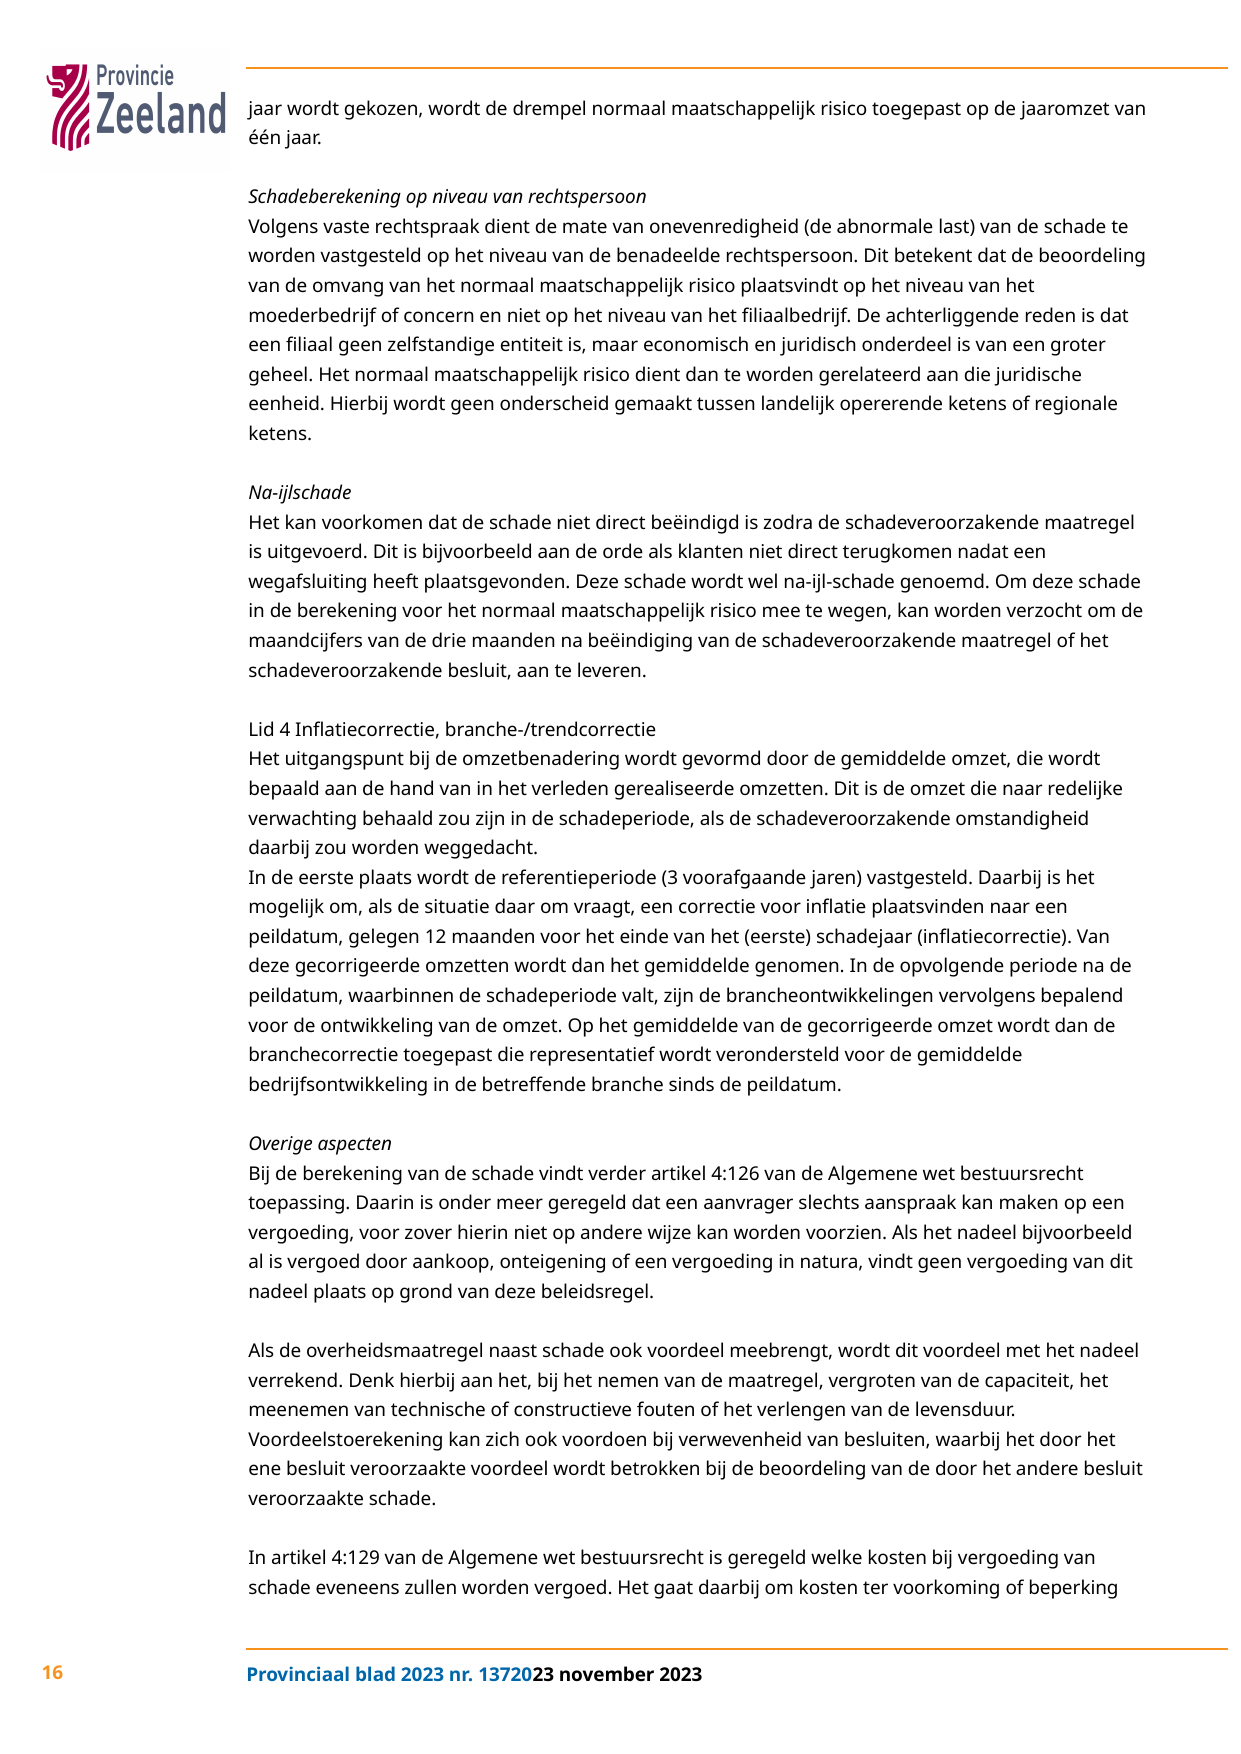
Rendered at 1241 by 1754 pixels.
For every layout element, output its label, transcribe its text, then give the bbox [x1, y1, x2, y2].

text Volgens vaste rechtspraak dient de mate van onevenredigheid (de abnormale last) van de schade te worden vastgesteld op het niveau van de benadeelde rechtspersoon. Dit betekent dat de beoordeling van de omvang van het normaal maatschappelijk risico plaatsvindt op het niveau van het moederbedrijf of concern en niet op het niveau van het filiaalbedrijf. De achterliggende reden is dat een filiaal geen zelfstandige entiteit is, maar economisch en juridisch onderdeel is van een groter geheel. Het normaal maatschappelijk risico dient dan te worden gerelateerd aan die juridische eenheid. Hierbij wordt geen onderscheid gemaakt tussen landelijk opererende ketens of regionale ketens. [248, 213, 1152, 446]
text Na-ijlschade [248, 479, 1152, 505]
text jaar wordt gekozen, wordt de drempel normaal maatschappelijk risico toegepast op de jaaromzet van één jaar. [248, 95, 1152, 150]
text In de eerste plaats wordt de referentieperiode (3 voorafgaande jaren) vastgesteld. Daarbij is het mogelijk om, als de situatie daar om vraagt, een correctie voor inflatie plaatsvinden naar een peildatum, gelegen 12 maanden voor het einde van het (eerste) schadejaar (inflatiecorrectie). Van deze gecorrigeerde omzetten wordt dan het gemiddelde genomen. In de opvolgende periode na de peildatum, waarbinnen de schadeperiode valt, zijn de brancheontwikkelingen vervolgens bepalend voor de ontwikkeling van de omzet. Op het gemiddelde van de gecorrigeerde omzet wordt dan de branchecorrectie toegepast die representatief wordt verondersteld voor de gemiddelde bedrijfsontwikkeling in de betreffende branche sinds de peildatum. [248, 864, 1152, 1097]
text Schadeberekening op niveau van rechtspersoon [248, 183, 1152, 209]
text Het kan voorkomen dat de schade niet direct beëindigd is zodra de schadeveroorzakende maatregel is uitgevoerd. Dit is bijvoorbeeld aan de orde als klanten niet direct terugkomen nadat een wegafsluiting heeft plaatsgevonden. Deze schade wordt wel na-ijl-schade genoemd. Om deze schade in de berekening voor het normaal maatschappelijk risico mee te wegen, kan worden verzocht om de maandcijfers van de drie maanden na beëindiging van de schadeveroorzakende maatregel of het schadeveroorzakende besluit, aan te leveren. [248, 509, 1152, 683]
text Overige aspecten [248, 1130, 1152, 1156]
text Het uitgangspunt bij de omzetbenadering wordt gevormd door de gemiddelde omzet, die wordt bepaald aan de hand van in het verleden gerealiseerde omzetten. Dit is de omzet die naar redelijke verwachting behaald zou zijn in de schadeperiode, als de schadeveroorzakende omstandigheid daarbij zou worden weggedacht. [248, 746, 1152, 860]
text Als de overheidsmaatregel naast schade ook voordeel meebrengt, wordt dit voordeel met het nadeel verrekend. Denk hierbij aan het, bij het nemen van de maatregel, vergroten van de capaciteit, het meenemen van technische of constructieve fouten of het verlengen van de levensduur. Voordeelstoerekening kan zich ook voordoen bij verwevenheid van besluiten, waarbij het door het ene besluit veroorzaakte voordeel wordt betrokken bij de beoordeling van de door het andere besluit veroorzaakte schade. [248, 1337, 1152, 1511]
text In artikel 4:129 van de Algemene wet bestuursrecht is geregeld welke kosten bij vergoeding van schade eveneens zullen worden vergoed. Het gaat daarbij om kosten ter voorkoming of beperking [248, 1544, 1152, 1600]
text Bij de berekening van de schade vindt verder artikel 4:126 van de Algemene wet bestuursrecht toepassing. Daarin is onder meer geregeld dat een aanvrager slechts aanspraak kan maken op een vergoeding, voor zover hierin niet op andere wijze kan worden voorzien. Als het nadeel bijvoorbeeld al is vergoed door aankoop, onteigening of een vergoeding in natura, vindt geen vergoeding van dit nadeel plaats op grond van deze beleidsregel. [248, 1160, 1152, 1304]
picture [41, 47, 231, 172]
text Lid 4 Inflatiecorrectie, branche-/trendcorrectie [248, 716, 1152, 742]
